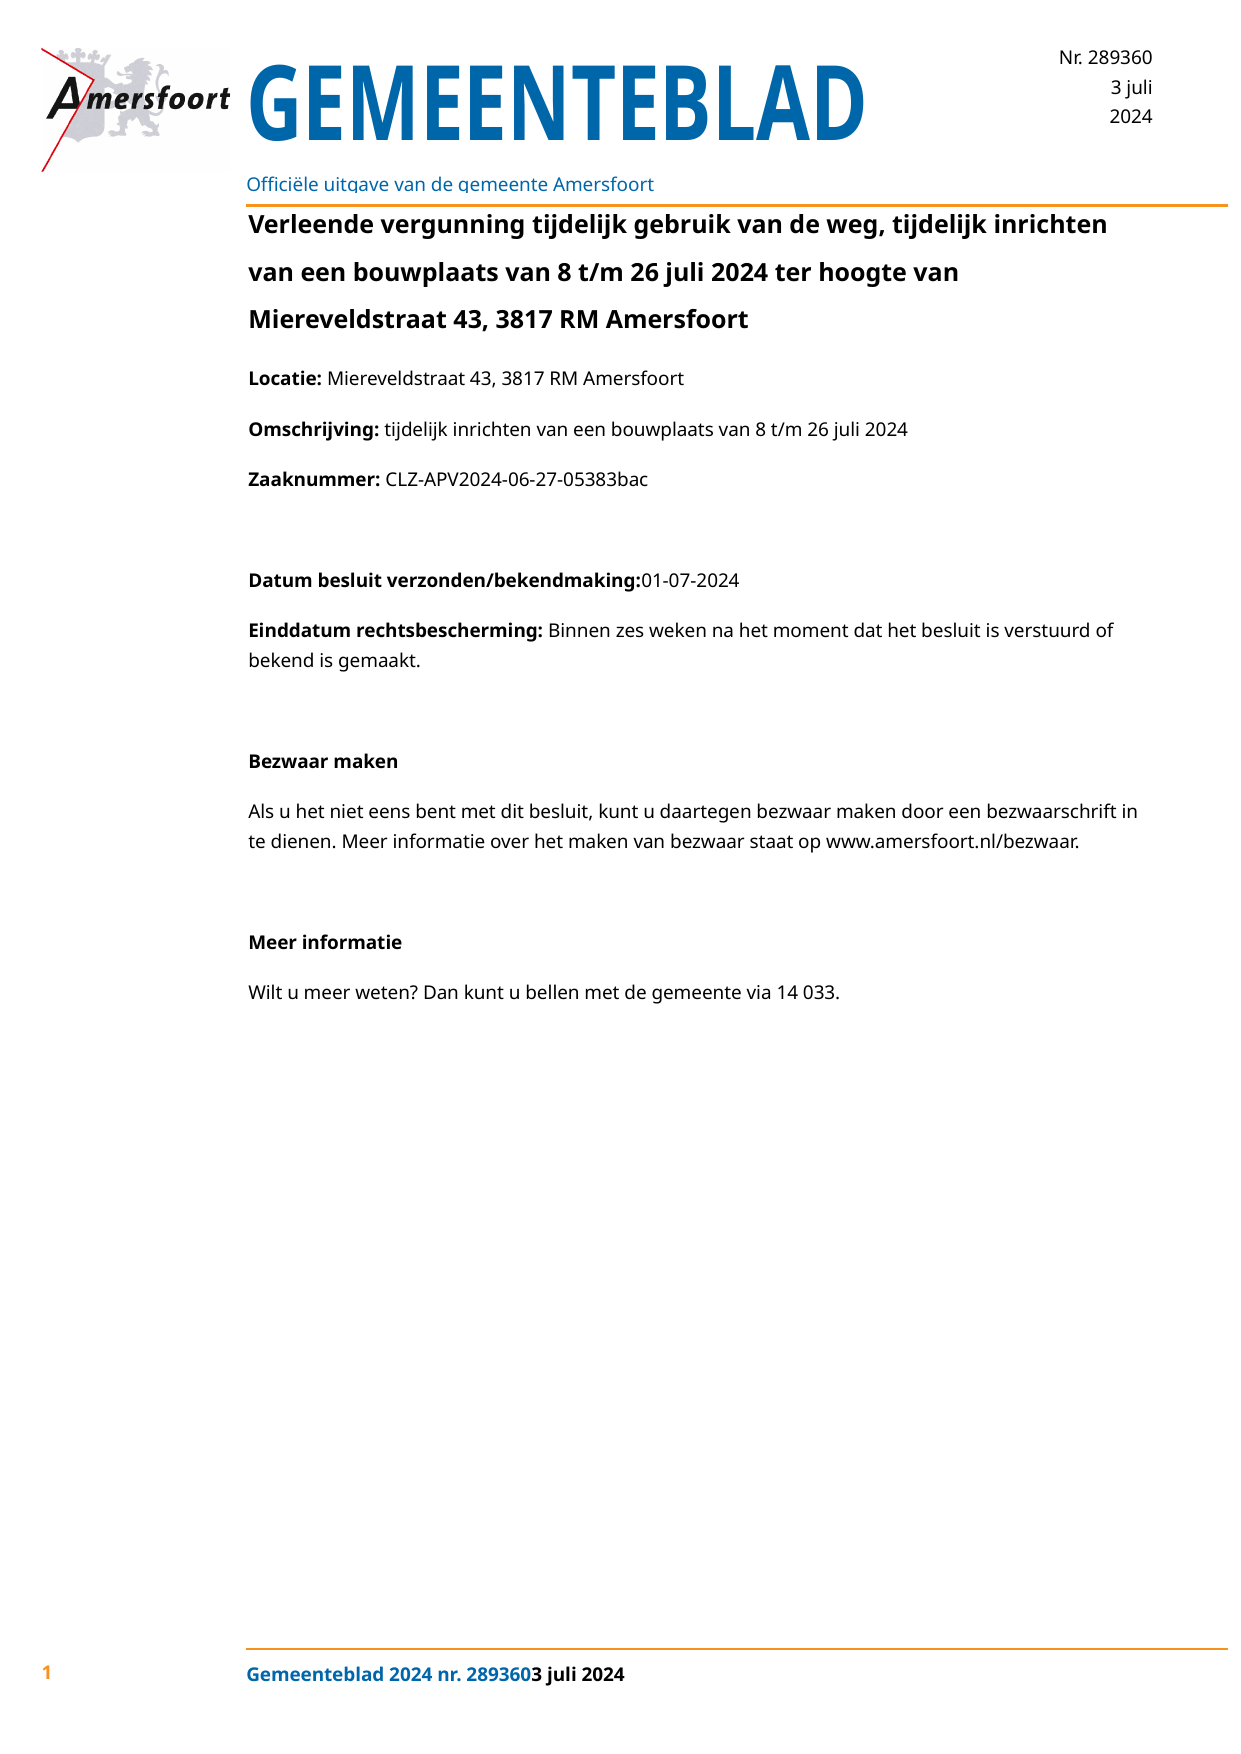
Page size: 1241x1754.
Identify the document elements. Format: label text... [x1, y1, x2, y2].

text Als u het niet eens bent met dit besluit, kunt u daartegen bezwaar maken door een bezwaarschrift in te dienen. Meer informatie over het maken van bezwaar staat op www.amersfoort.nl/bezwaar. [248, 798, 1152, 854]
text Verleende vergunning tijdelijk gebruik van de weg, tijdelijk inrichten van een bouwplaats van 8 t/m 26 juli 2024 ter hoogte van Miereveldstraat 43, 3817 RM Amersfoort [248, 207, 1152, 336]
text Locatie: Miereveldstraat 43, 3817 RM Amersfoort [248, 366, 1152, 391]
picture [41, 47, 231, 172]
text Zaaknummer: CLZ-APV2024-06-27-05383bac [248, 466, 1152, 492]
text Datum besluit verzonden/bekendmaking:01-07-2024 [248, 567, 1152, 593]
text Meer informatie [248, 929, 1152, 954]
text Einddatum rechtsbescherming: Binnen zes weken na het moment dat het besluit is verstuurd of bekend is gemaakt. [248, 618, 1152, 673]
text Bezwaar maken [248, 748, 1152, 774]
text Omschrijving: tijdelijk inrichten van een bouwplaats van 8 t/m 26 juli 2024 [248, 416, 1152, 442]
text Wilt u meer weten? Dan kunt u bellen met de gemeente via 14 033. [248, 979, 1152, 1005]
